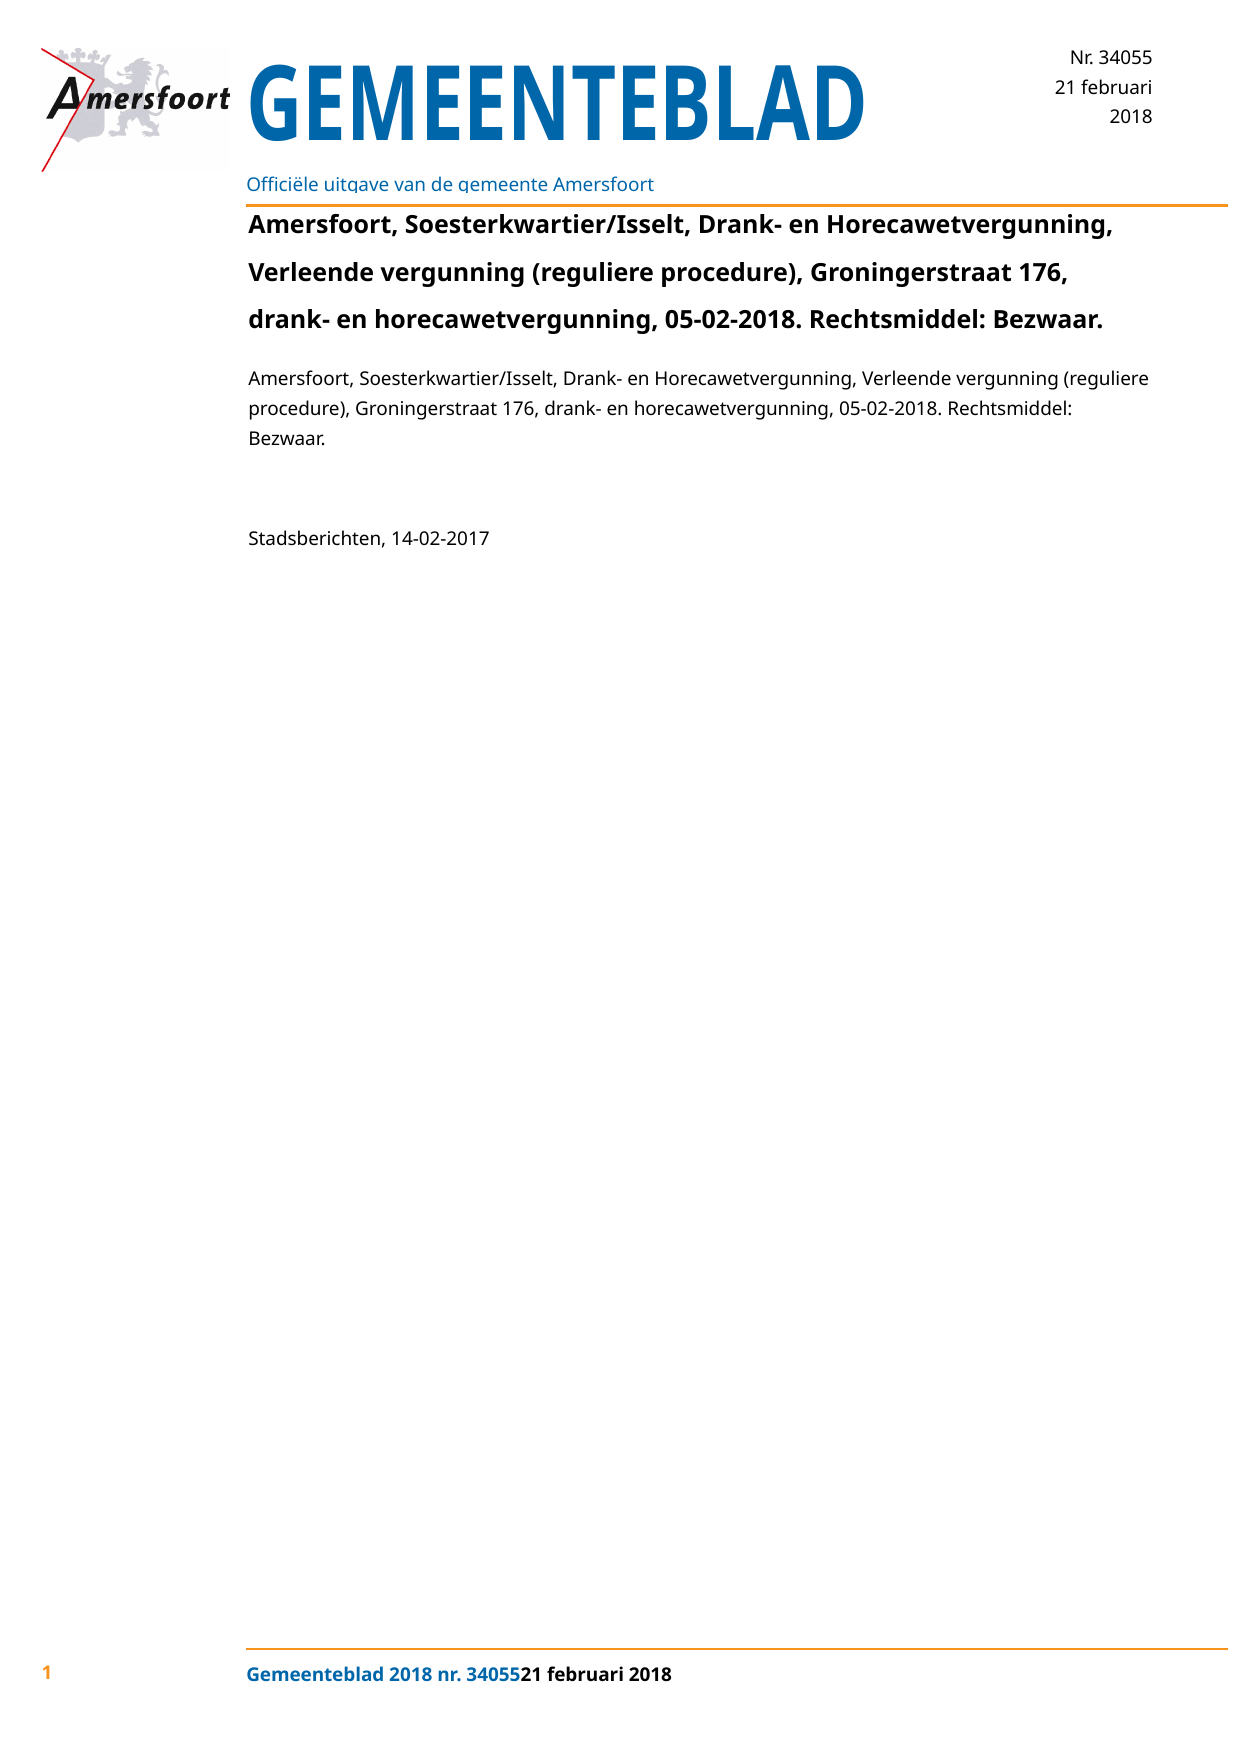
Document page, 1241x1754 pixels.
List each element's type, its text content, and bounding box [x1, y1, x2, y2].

text Stadsberichten, 14-02-2017 [248, 526, 1152, 551]
text Amersfoort, Soesterkwartier/Isselt, Drank- en Horecawetvergunning, Verleende vergunning (reguliere procedure), Groningerstraat 176, drank- en horecawetvergunning, 05-02-2018. Rechtsmiddel: Bezwaar. [248, 207, 1152, 336]
picture [41, 47, 231, 172]
text Amersfoort, Soesterkwartier/Isselt, Drank- en Horecawetvergunning, Verleende vergunning (reguliere procedure), Groningerstraat 176, drank- en horecawetvergunning, 05-02-2018. Rechtsmiddel: Bezwaar. [248, 366, 1152, 450]
